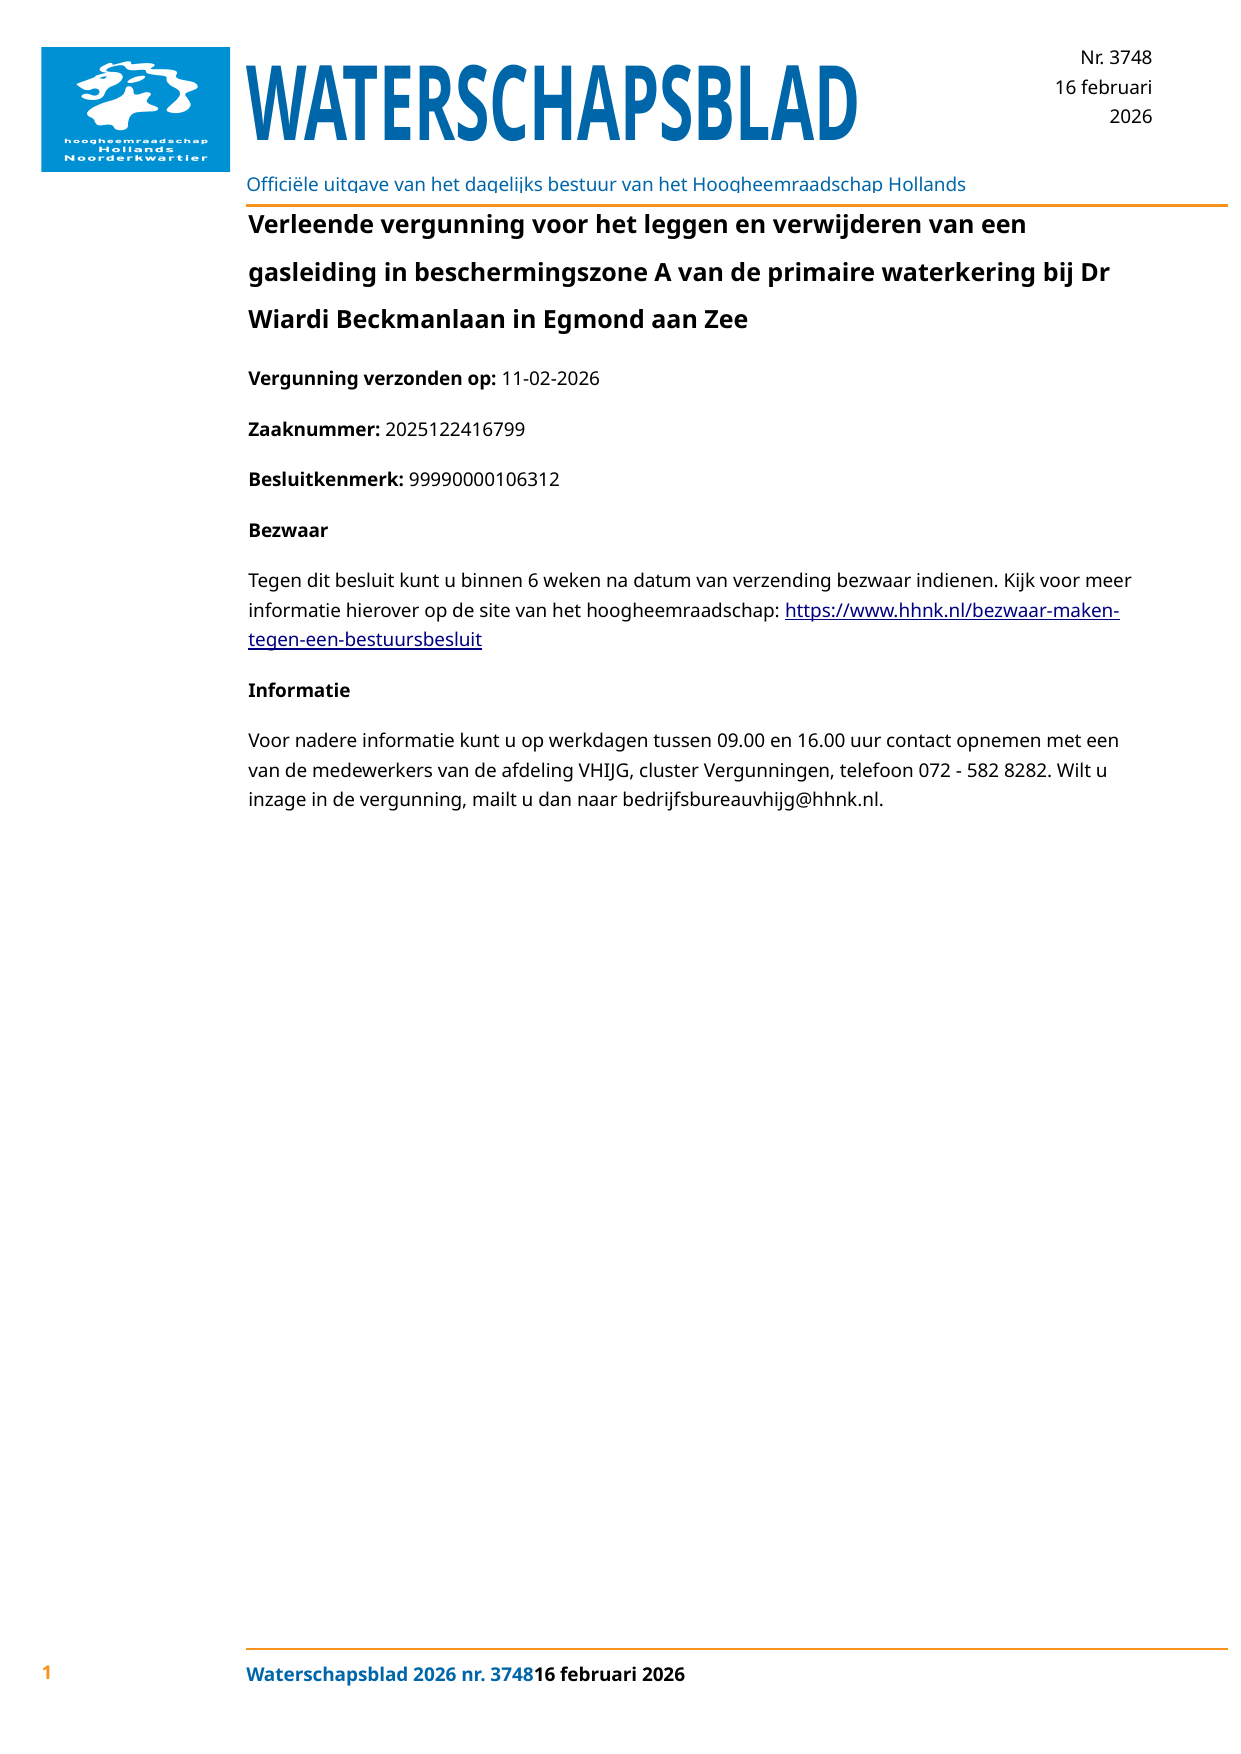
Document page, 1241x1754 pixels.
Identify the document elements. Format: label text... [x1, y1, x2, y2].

text Zaaknummer: 2025122416799 [248, 416, 1152, 442]
text Vergunning verzonden op: 11-02-2026 [248, 366, 1152, 391]
text Besluitkenmerk: 99990000106312 [248, 466, 1152, 492]
text Informatie [248, 677, 1152, 702]
picture [78, 64, 122, 99]
text Tegen dit besluit kunt u binnen 6 weken na datum van verzending bezwaar indienen. Kijk voor meer informatie hierover op de site van het hoogheemraadschap: https://www.hhnk.nl/bezwaar-maken-tegen-een-bestuursbesluit [248, 567, 1152, 652]
text Bezwaar [248, 517, 1152, 542]
text Verleende vergunning voor het leggen en verwijderen van een gasleiding in beschermingszone A van de primaire waterkering bij Dr Wiardi Beckmanlaan in Egmond aan Zee [248, 207, 1152, 336]
picture [88, 87, 157, 130]
picture [118, 62, 197, 112]
picture [129, 76, 144, 82]
text Voor nadere informatie kunt u op werkdagen tussen 09.00 en 16.00 uur contact opnemen met een van de medewerkers van de afdeling VHIJG, cluster Vergunningen, telefoon 072 - 582 8282. Wilt u inzage in de vergunning, mailt u dan naar bedrijfsbureauvhijg@hhnk.nl. [248, 727, 1152, 812]
